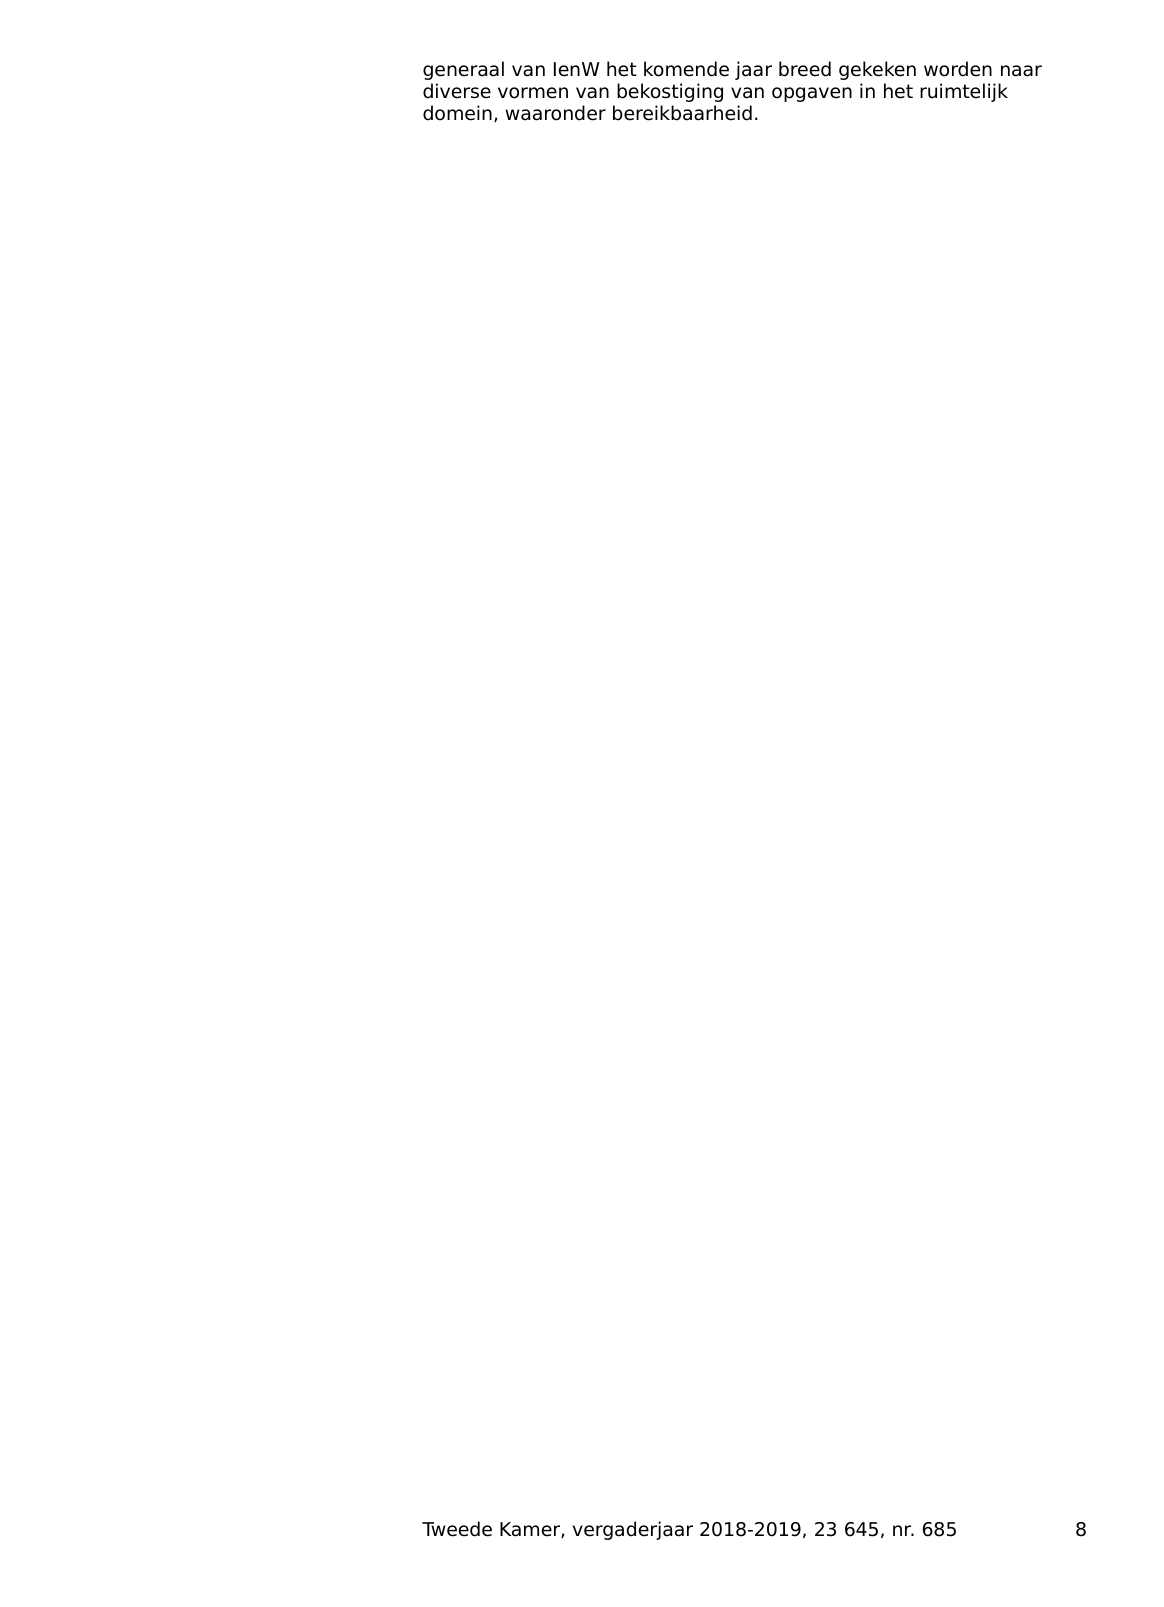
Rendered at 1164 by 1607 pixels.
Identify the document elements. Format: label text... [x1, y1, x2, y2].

text generaal van IenW het komende jaar breed gekeken worden naar diverse vormen van bekostiging van opgaven in het ruimtelijk domein, waaronder bereikbaarheid. [422, 59, 1087, 125]
